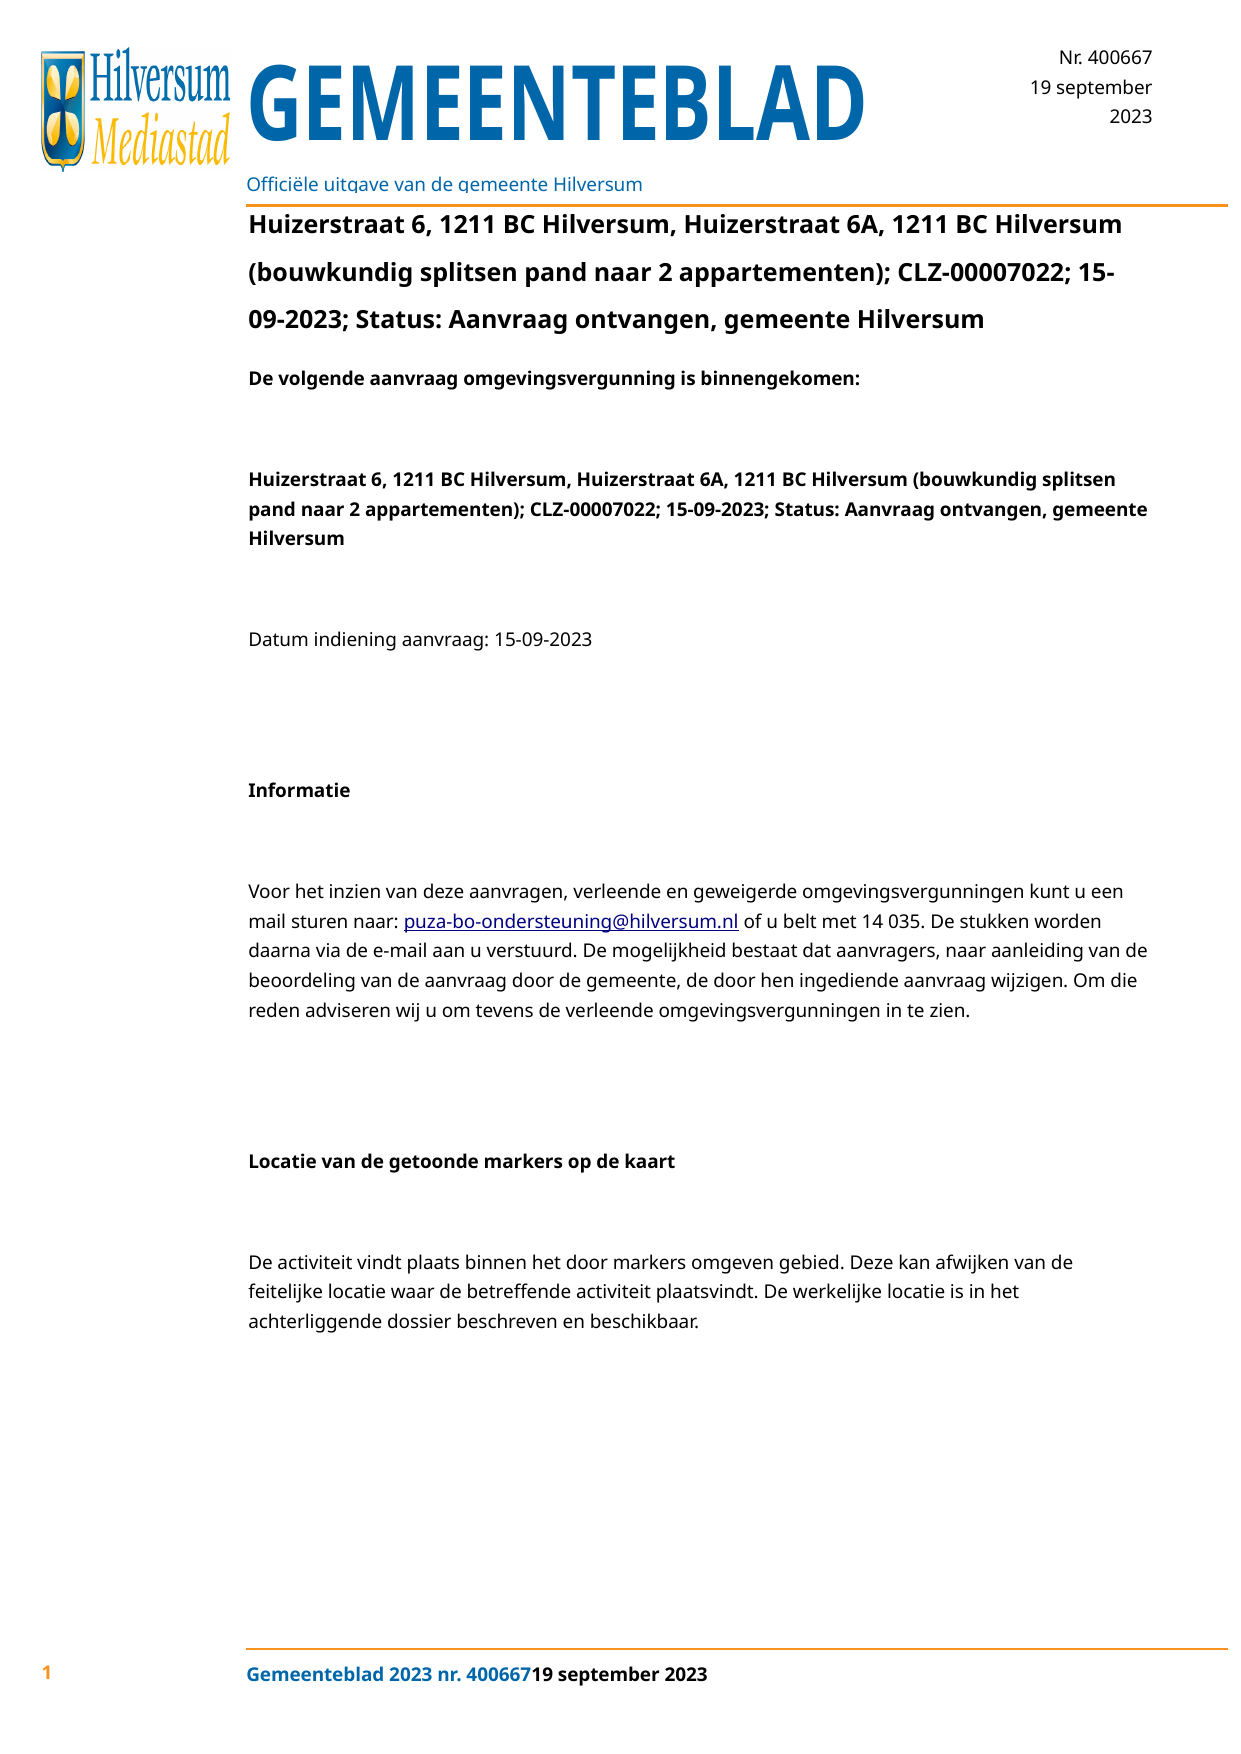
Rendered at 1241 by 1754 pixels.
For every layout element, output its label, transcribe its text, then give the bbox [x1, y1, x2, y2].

text Voor het inzien van deze aanvragen, verleende en geweigerde omgevingsvergunningen kunt u een mail sturen naar: puza-bo-ondersteuning@hilversum.nl of u belt met 14 035. De stukken worden daarna via de e-mail aan u verstuurd. De mogelijkheid bestaat dat aanvragers, naar aanleiding van de beoordeling van de aanvraag door de gemeente, de door hen ingediende aanvraag wijzigen. Om die reden adviseren wij u om tevens de verleende omgevingsvergunningen in te zien. [248, 878, 1152, 1022]
text Datum indiening aanvraag: 15-09-2023 [248, 626, 1152, 652]
text Locatie van de getoonde markers op de kaart [248, 1148, 1152, 1174]
text Huizerstraat 6, 1211 BC Hilversum, Huizerstraat 6A, 1211 BC Hilversum (bouwkundig splitsen pand naar 2 appartementen); CLZ-00007022; 15-09-2023; Status: Aanvraag ontvangen, gemeente Hilversum [248, 466, 1152, 551]
text De activiteit vindt plaats binnen het door markers omgeven gebied. Deze kan afwijken van de feitelijke locatie waar de betreffende activiteit plaatsvindt. De werkelijke locatie is in het achterliggende dossier beschreven en beschikbaar. [248, 1249, 1152, 1334]
picture [41, 47, 231, 172]
text Informatie [248, 778, 1152, 803]
text De volgende aanvraag omgevingsvergunning is binnengekomen: [248, 366, 1152, 391]
text Huizerstraat 6, 1211 BC Hilversum, Huizerstraat 6A, 1211 BC Hilversum (bouwkundig splitsen pand naar 2 appartementen); CLZ-00007022; 15-09-2023; Status: Aanvraag ontvangen, gemeente Hilversum [248, 207, 1152, 336]
